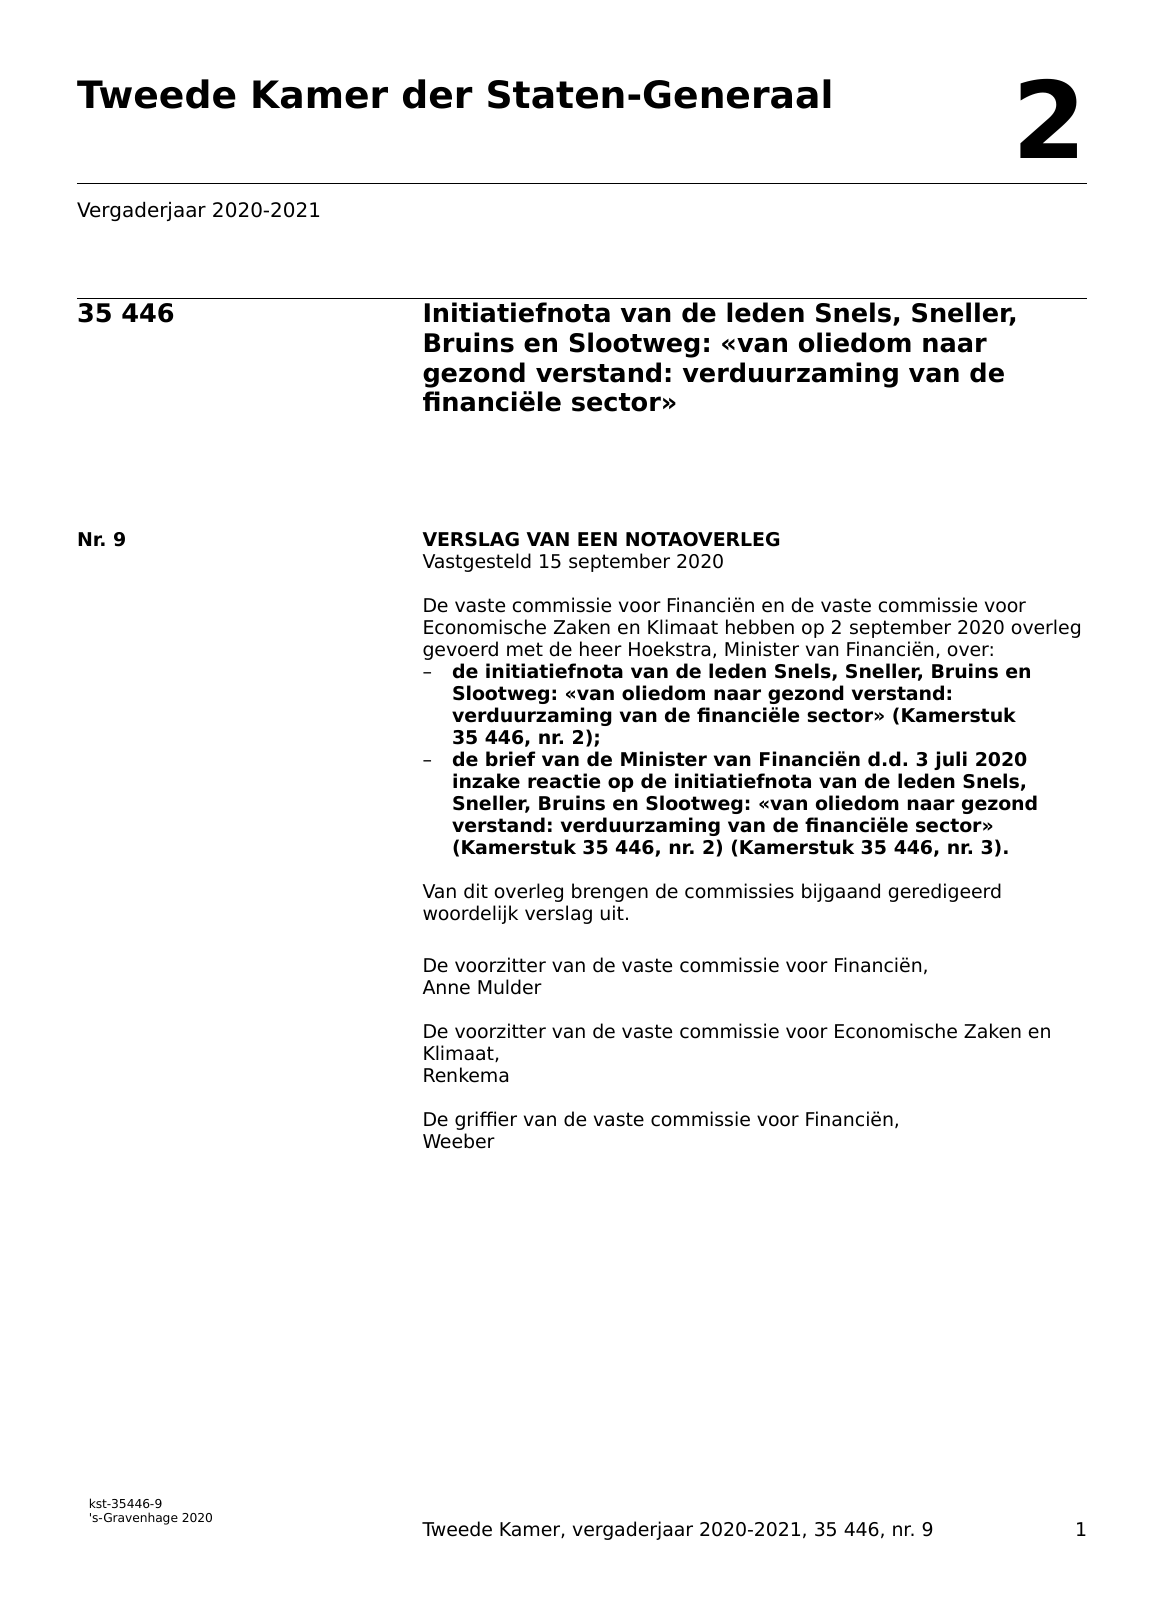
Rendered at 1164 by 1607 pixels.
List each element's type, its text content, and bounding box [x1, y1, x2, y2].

text kst-35446-9 [88, 1497, 323, 1511]
text De griffier van de vaste commissie voor Financiën, Weeber [422, 1109, 1087, 1153]
text De vaste commissie voor Financiën en de vaste commissie voor Economische Zaken en Klimaat hebben op 2 september 2020 overleg gevoerd met de heer Hoekstra, Minister van Financiën, over: [422, 595, 1087, 661]
text Van dit overleg brengen de commissies bijgaand geredigeerd woordelijk verslag uit. [422, 881, 1087, 925]
text – de initiatiefnota van de leden Snels, Sneller, Bruins en Slootweg: «van oliedom naar gezond verstand: verduurzaming van de financiële sector» (Kamerstuk 35 446, nr. 2); [422, 661, 1087, 749]
subtitle Nr. 9 VERSLAG VAN EEN NOTAOVERLEG [77, 529, 1087, 551]
text De voorzitter van de vaste commissie voor Financiën, Anne Mulder [422, 955, 1087, 999]
text Vastgesteld 15 september 2020 [422, 551, 1087, 573]
text 's-Gravenhage 2020 [88, 1511, 323, 1525]
text De voorzitter van de vaste commissie voor Economische Zaken en Klimaat, Renkema [422, 1021, 1087, 1087]
table_cell Vergaderjaar 2020-2021 [77, 184, 1087, 298]
text – de brief van de Minister van Financiën d.d. 3 juli 2020 inzake reactie op de initiatiefnota van de leden Snels, Sneller, Bruins en Slootweg: «van oliedom naar gezond verstand: verduurzaming van de financiële sector» (Kamerstuk 35 446, nr. 2) (Kamerstuk 35 446, nr. 3). [422, 749, 1087, 859]
table_header Tweede Kamer der Staten-Generaal [77, 59, 886, 183]
subtitle 35 446 Initiatiefnota van de leden Snels, Sneller, Bruins en Slootweg: «van oliedom naar gezond verstand: verduurzaming van de financiële sector» [77, 299, 1087, 418]
table_header 2 [886, 59, 1087, 183]
